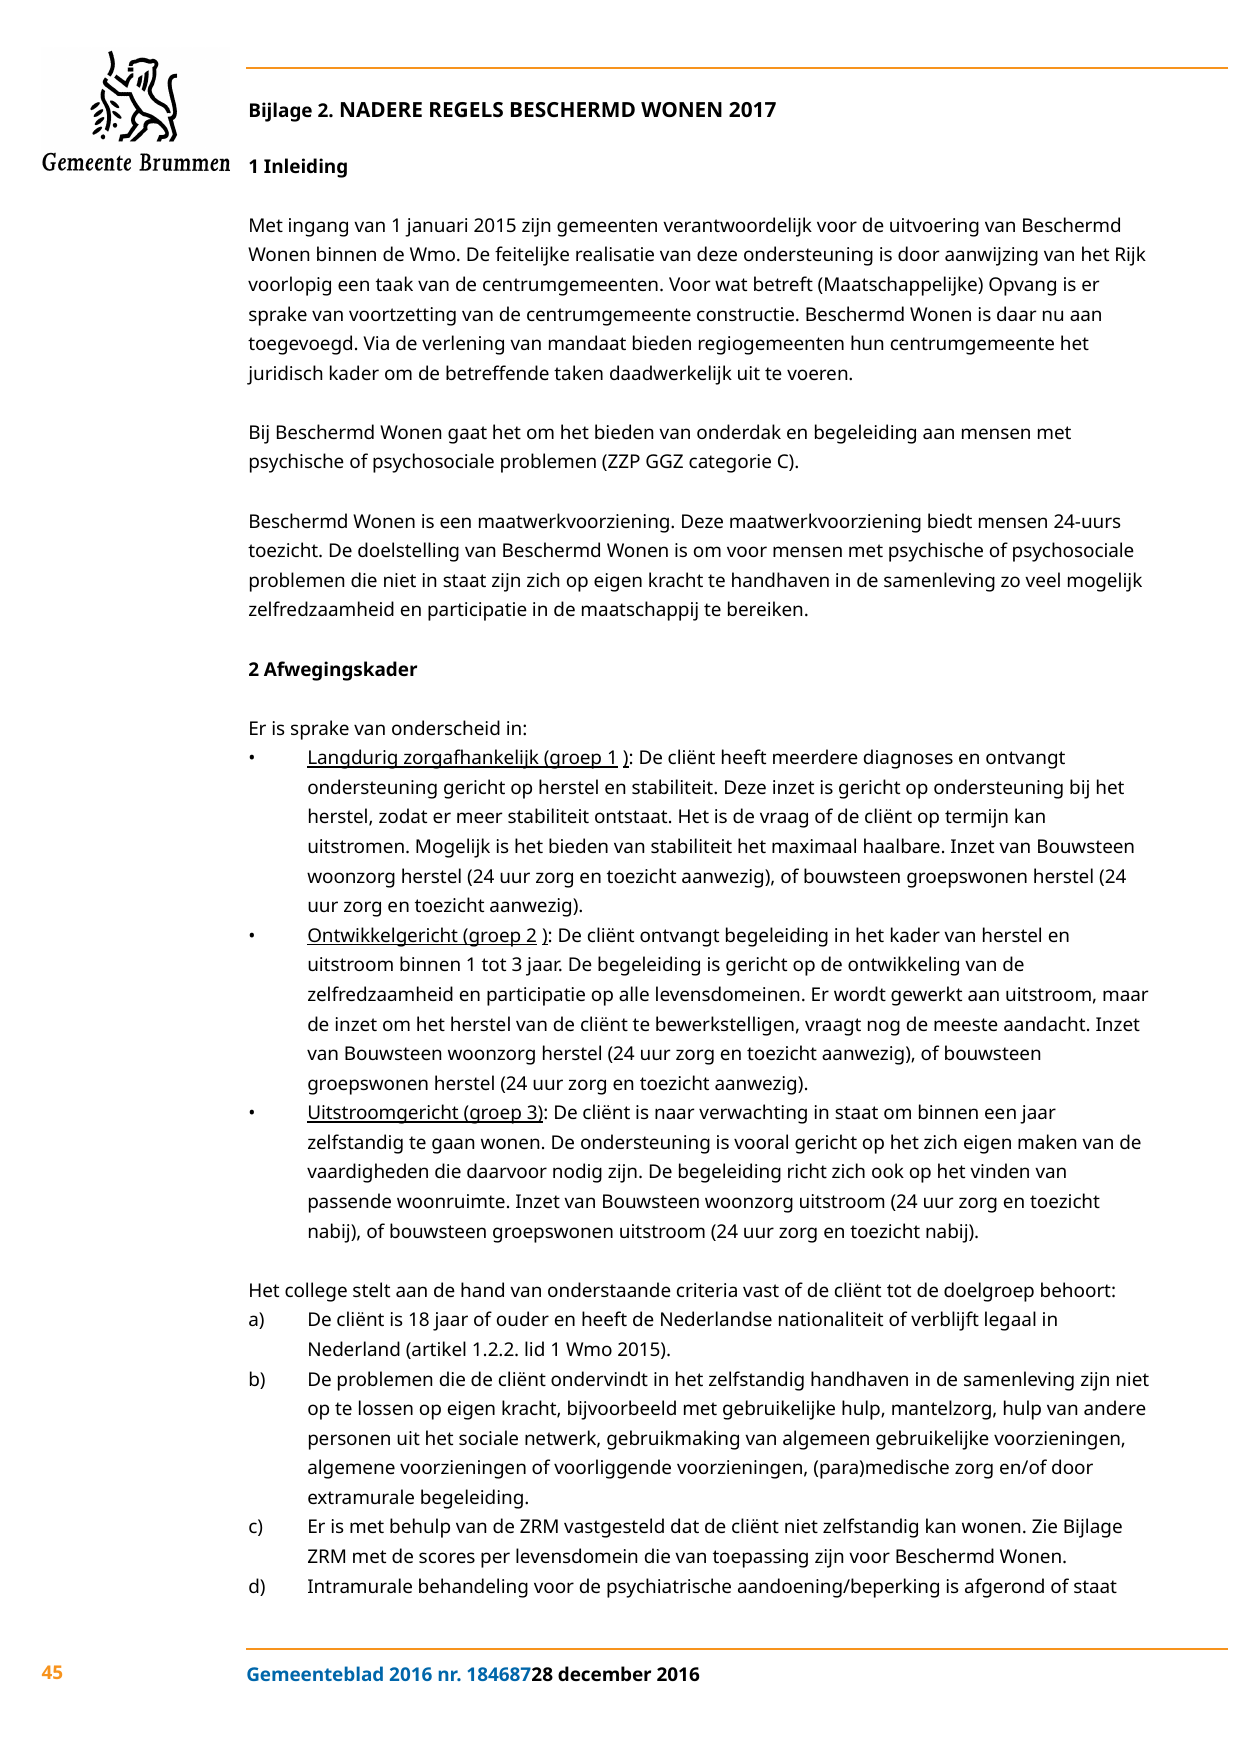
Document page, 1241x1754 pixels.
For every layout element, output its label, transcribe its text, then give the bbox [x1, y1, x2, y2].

text Bijlage 2. NADERE REGELS BESCHERMD WONEN 2017 [248, 95, 1152, 123]
text Het college stelt aan de hand van onderstaande criteria vast of de cliënt tot de doelgroep behoort: [248, 1277, 1152, 1303]
list Uitstroomgericht (groep 3): De cliënt is naar verwachting in staat om binnen een jaar zelfstandig te gaan wonen. De ondersteuning is vooral gericht op het zich eigen maken van de vaardigheden die daarvoor nodig zijn. De begeleiding richt zich ook op het vinden van passende woonruimte. Inzet van Bouwsteen woonzorg uitstroom (24 uur zorg en toezicht nabij), of bouwsteen groepswonen uitstroom (24 uur zorg en toezicht nabij). [248, 1099, 1152, 1244]
text Er is sprake van onderscheid in: [248, 715, 1152, 741]
picture [41, 47, 231, 172]
list De cliënt is 18 jaar of ouder en heeft de Nederlandse nationaliteit of verblijft legaal in Nederland (artikel 1.2.2. lid 1 Wmo 2015). [248, 1307, 1152, 1362]
text 1 Inleiding [248, 153, 1152, 179]
list Langdurig zorgafhankelijk (groep 1 ): De cliënt heeft meerdere diagnoses en ontvangt ondersteuning gericht op herstel en stabiliteit. Deze inzet is gericht op ondersteuning bij het herstel, zodat er meer stabiliteit ontstaat. Het is de vraag of de cliënt op termijn kan uitstromen. Mogelijk is het bieden van stabiliteit het maximaal haalbare. Inzet van Bouwsteen woonzorg herstel (24 uur zorg en toezicht aanwezig), of bouwsteen groepswonen herstel (24 uur zorg en toezicht aanwezig). [248, 744, 1152, 918]
list Ontwikkelgericht (groep 2 ): De cliënt ontvangt begeleiding in het kader van herstel en uitstroom binnen 1 tot 3 jaar. De begeleiding is gericht op de ontwikkeling van de zelfredzaamheid en participatie op alle levensdomeinen. Er wordt gewerkt aan uitstroom, maar de inzet om het herstel van de cliënt te bewerkstelligen, vraagt nog de meeste aandacht. Inzet van Bouwsteen woonzorg herstel (24 uur zorg en toezicht aanwezig), of bouwsteen groepswonen herstel (24 uur zorg en toezicht aanwezig). [248, 922, 1152, 1096]
text Beschermd Wonen is een maatwerkvoorziening. Deze maatwerkvoorziening biedt mensen 24-uurs toezicht. De doelstelling van Beschermd Wonen is om voor mensen met psychische of psychosociale problemen die niet in staat zijn zich op eigen kracht te handhaven in de samenleving zo veel mogelijk zelfredzaamheid en participatie in de maatschappij te bereiken. [248, 508, 1152, 622]
text Met ingang van 1 januari 2015 zijn gemeenten verantwoordelijk voor de uitvoering van Beschermd Wonen binnen de Wmo. De feitelijke realisatie van deze ondersteuning is door aanwijzing van het Rijk voorlopig een taak van de centrumgemeenten. Voor wat betreft (Maatschappelijke) Opvang is er sprake van voortzetting van de centrumgemeente constructie. Beschermd Wonen is daar nu aan toegevoegd. Via de verlening van mandaat bieden regiogemeenten hun centrumgemeente het juridisch kader om de betreffende taken daadwerkelijk uit te voeren. [248, 212, 1152, 386]
list De problemen die de cliënt ondervindt in het zelfstandig handhaven in de samenleving zijn niet op te lossen op eigen kracht, bijvoorbeeld met gebruikelijke hulp, mantelzorg, hulp van andere personen uit het sociale netwerk, gebruikmaking van algemeen gebruikelijke voorzieningen, algemene voorzieningen of voorliggende voorzieningen, (para)medische zorg en/of door extramurale begeleiding. [248, 1366, 1152, 1510]
list Intramurale behandeling voor de psychiatrische aandoening/beperking is afgerond of staat [248, 1573, 1152, 1599]
text 2 Afwegingskader [248, 656, 1152, 682]
text Bij Beschermd Wonen gaat het om het bieden van onderdak en begeleiding aan mensen met psychische of psychosociale problemen (ZZP GGZ categorie C). [248, 419, 1152, 474]
list Er is met behulp van de ZRM vastgesteld dat de cliënt niet zelfstandig kan wonen. Zie Bijlage ZRM met de scores per levensdomein die van toepassing zijn voor Beschermd Wonen. [248, 1514, 1152, 1569]
